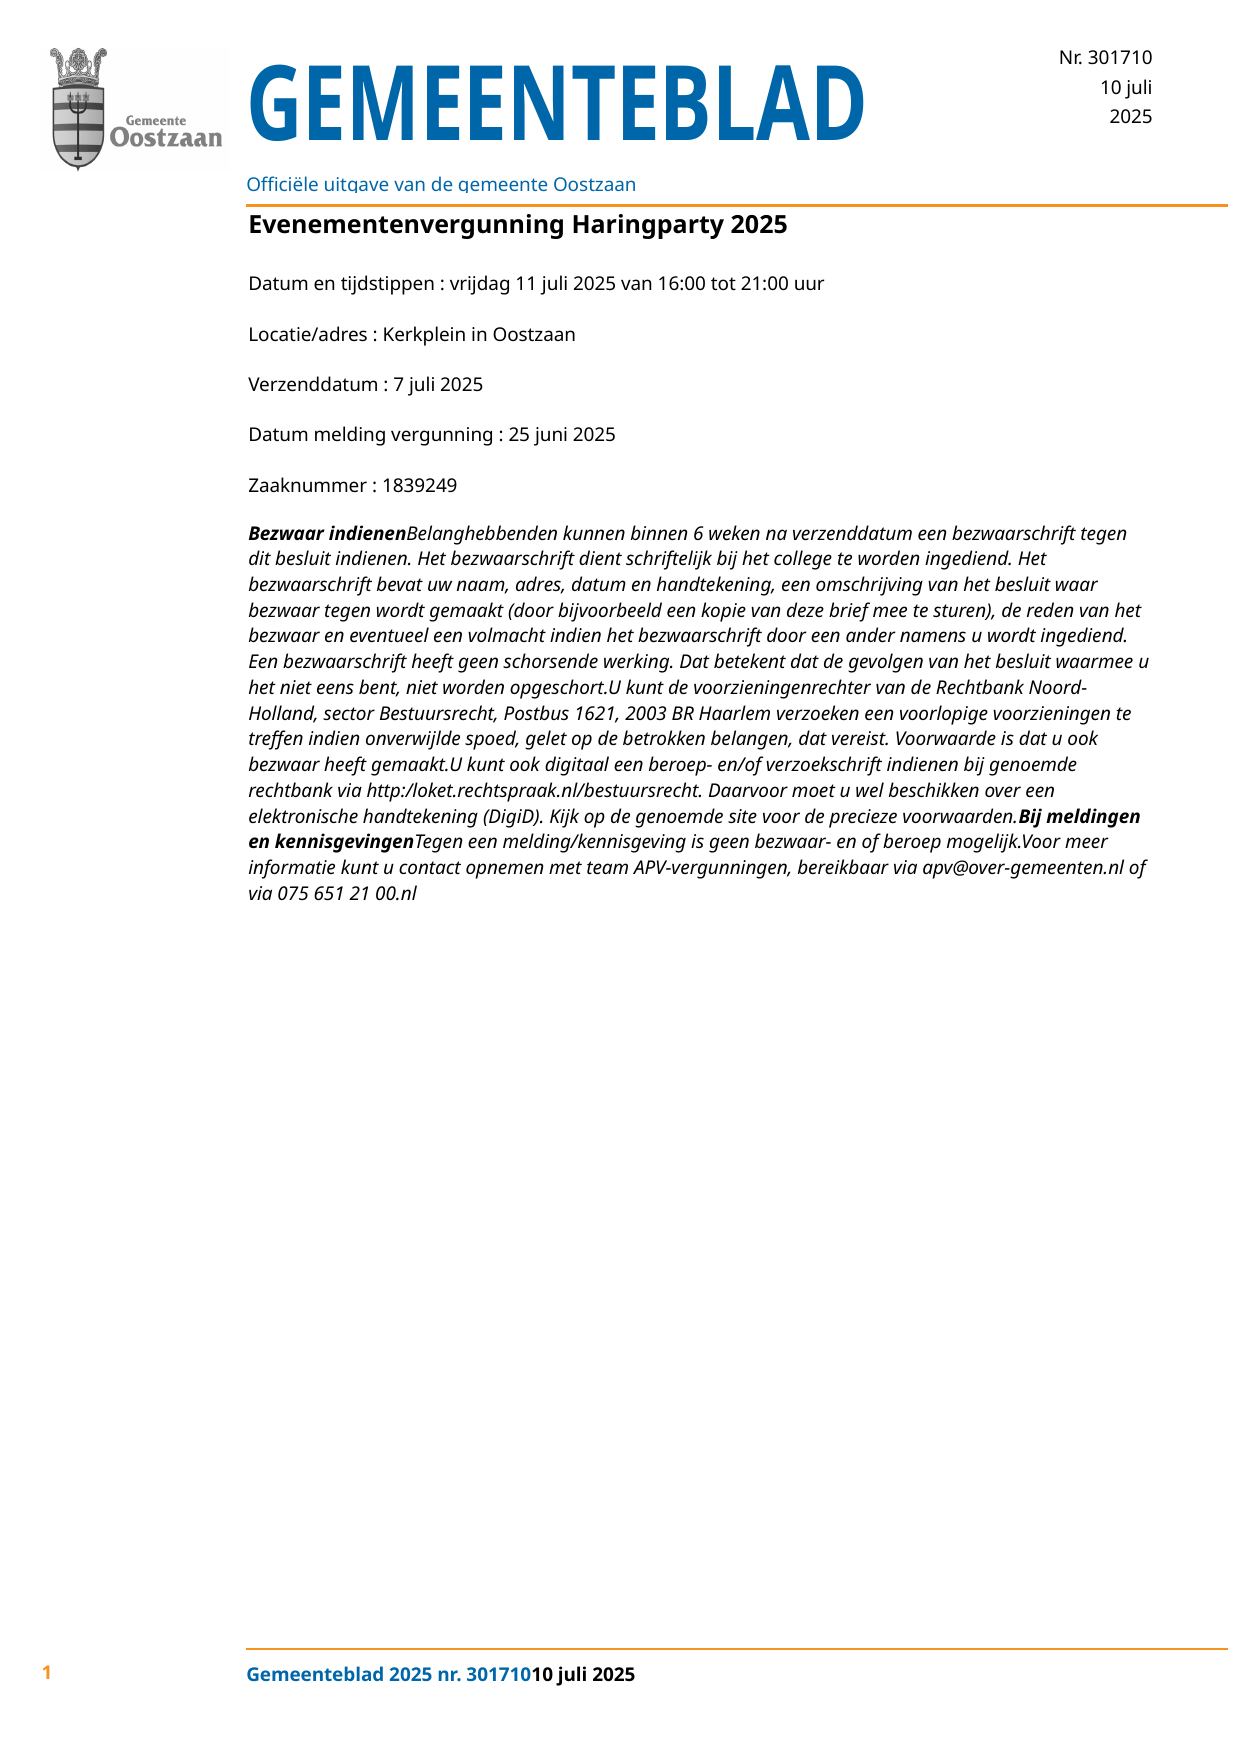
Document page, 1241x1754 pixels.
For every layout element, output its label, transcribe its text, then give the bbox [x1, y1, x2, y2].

picture [41, 47, 231, 172]
text Zaaknummer : 1839249 [248, 472, 1152, 498]
text Locatie/adres : Kerkplein in Oostzaan [248, 321, 1152, 346]
text Datum melding vergunning : 25 juni 2025 [248, 422, 1152, 447]
text Verzenddatum : 7 juli 2025 [248, 371, 1152, 397]
text Evenementenvergunning Haringparty 2025 [248, 207, 1152, 241]
text Datum en tijdstippen : vrijdag 11 juli 2025 van 16:00 tot 21:00 uur [248, 270, 1152, 296]
text Bezwaar indienenBelanghebbenden kunnen binnen 6 weken na verzenddatum een bezwaarschrift tegen dit besluit indienen. Het bezwaarschrift dient schriftelijk bij het college te worden ingediend. Het bezwaarschrift bevat uw naam, adres, datum en handtekening, een omschrijving van het besluit waar bezwaar tegen wordt gemaakt (door bijvoorbeeld een kopie van deze brief mee te sturen), de reden van het bezwaar en eventueel een volmacht indien het bezwaarschrift door een ander namens u wordt ingediend. Een bezwaarschrift heeft geen schorsende werking. Dat betekent dat de gevolgen van het besluit waarmee u het niet eens bent, niet worden opgeschort.U kunt de voorzieningenrechter van de Rechtbank Noord-Holland, sector Bestuursrecht, Postbus 1621, 2003 BR Haarlem verzoeken een voorlopige voorzieningen te treffen indien onverwijlde spoed, gelet op de betrokken belangen, dat vereist. Voorwaarde is dat u ook bezwaar heeft gemaakt.U kunt ook digitaal een beroep- en/of verzoekschrift indienen bij genoemde rechtbank via http:/loket.rechtspraak.nl/bestuursrecht. Daarvoor moet u wel beschikken over een elektronische handtekening (DigiD). Kijk op de genoemde site voor de precieze voorwaarden.Bij meldingen en kennisgevingenTegen een melding/kennisgeving is geen bezwaar- en of beroep mogelijk.Voor meer informatie kunt u contact opnemen met team APV-vergunningen, bereikbaar via apv@over-gemeenten.nl of via 075 651 21 00.nl [248, 520, 1152, 906]
